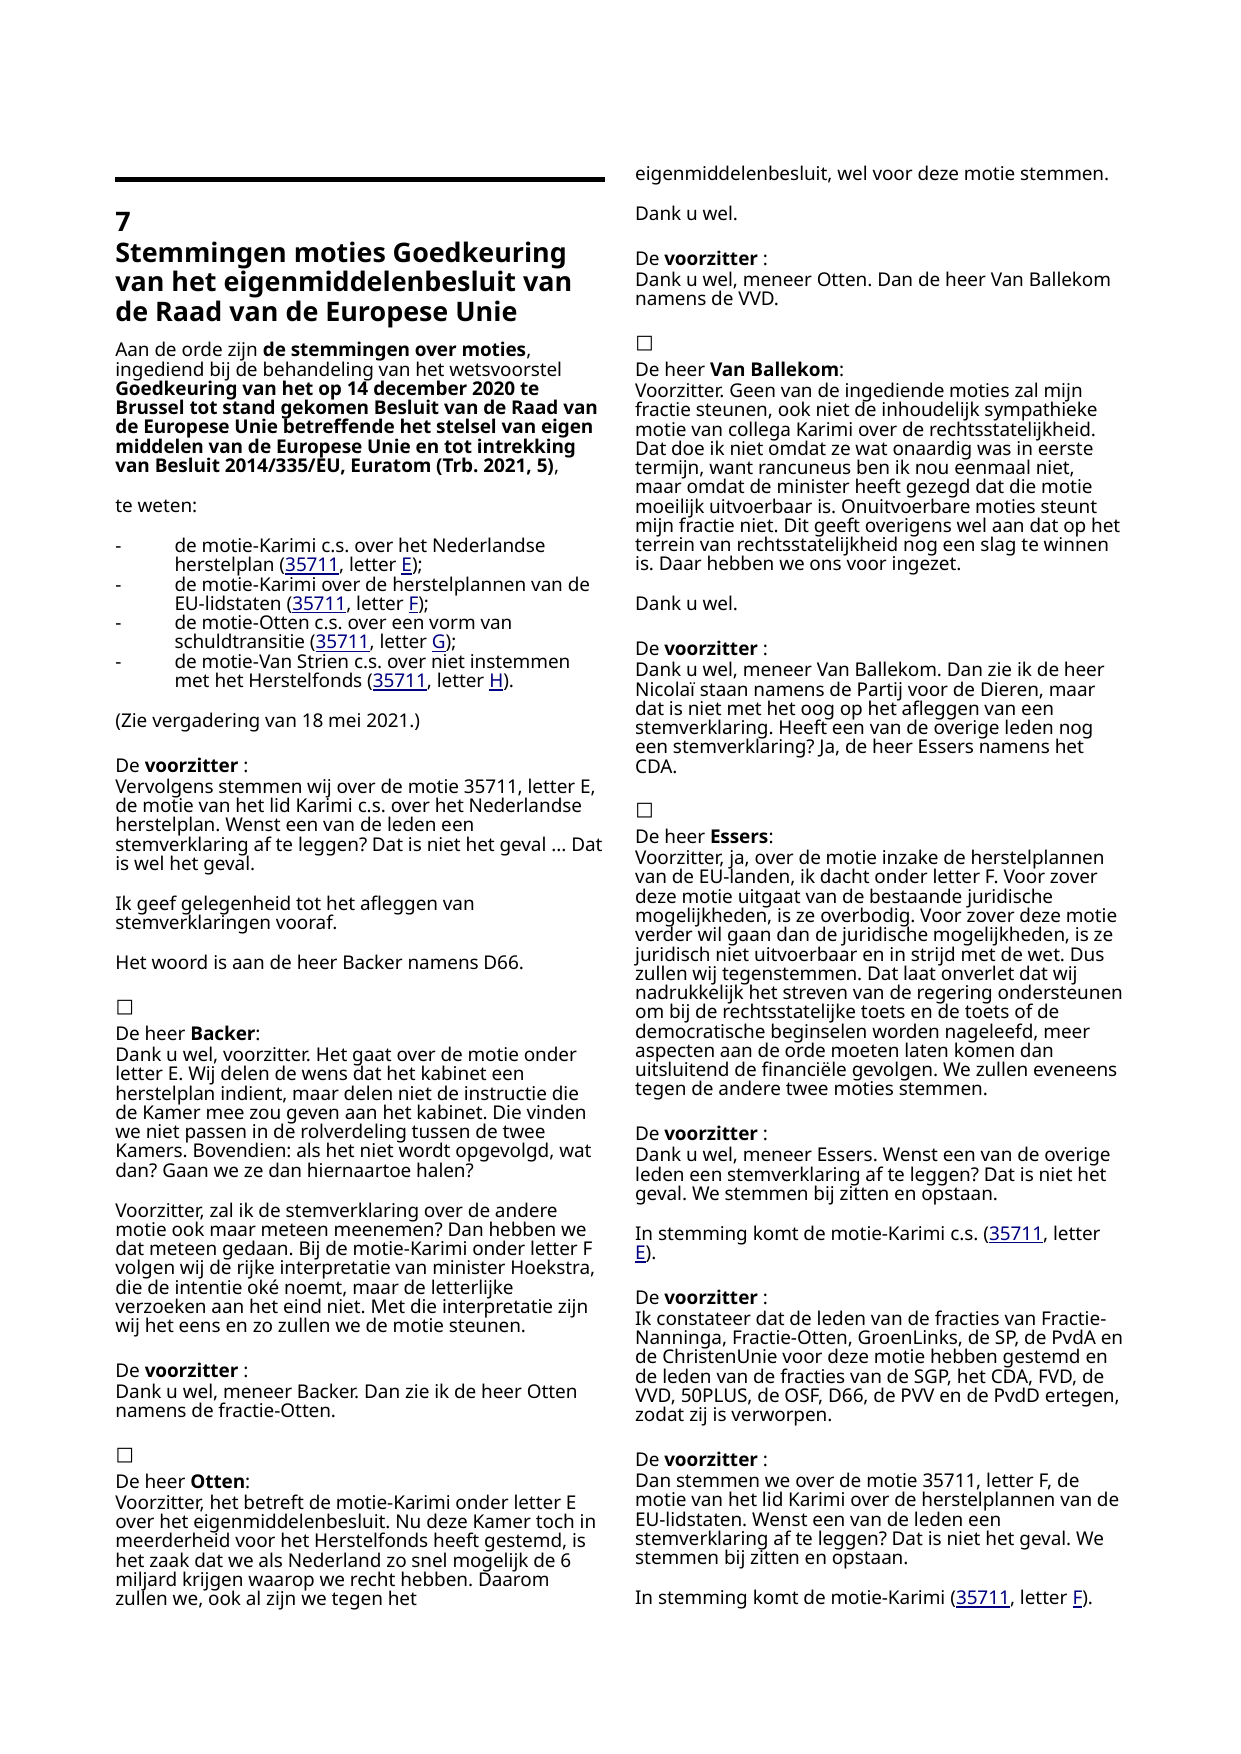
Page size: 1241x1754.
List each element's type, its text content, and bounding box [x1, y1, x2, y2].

text De heer Essers: [635, 823, 1125, 849]
text Dank u wel, voorzitter. Het gaat over de motie onder letter E. Wij delen de wens dat het kabinet een herstelplan indient, maar delen niet de instructie die de Kamer mee zou geven aan het kabinet. Die vinden we niet passen in de rolverdeling tussen de twee Kamers. Bovendien: als het niet wordt opgevolgd, wat dan? Gaan we ze dan hiernaartoe halen? [115, 1046, 605, 1181]
text In stemming komt de motie-Karimi c.s. (35711, letter E). [635, 1225, 1125, 1263]
list de motie-Van Strien c.s. over niet instemmen met het Herstelfonds (35711, letter H). [115, 653, 605, 691]
text Voorzitter, het betreft de motie-Karimi onder letter E over het eigenmiddelenbesluit. Nu deze Kamer toch in meerderheid voor het Herstelfonds heeft gestemd, is het zaak dat we als Nederland zo snel mogelijk de 6 miljard krijgen waarop we recht hebben. Daarom zullen we, ook al zijn we tegen het [115, 1494, 605, 1609]
text De voorzitter : [635, 636, 1125, 661]
text De voorzitter : [635, 1284, 1125, 1310]
text Voorzitter, ja, over de motie inzake de herstelplannen van de EU-landen, ik dacht onder letter F. Voor zover deze motie uitgaat van de bestaande juridische mogelijkheden, is ze overbodig. Voor zover deze motie verder wil gaan dan de juridische mogelijkheden, is ze juridisch niet uitvoerbaar en in strijd met de wet. Dus zullen wij tegenstemmen. Dat laat onverlet dat wij nadrukkelijk het streven van de regering ondersteunen om bij de rechtsstatelijke toets en de toets of de democratische beginselen worden nageleefd, meer aspecten aan de orde moeten laten komen dan uitsluitend de financiële gevolgen. We zullen eveneens tegen de andere twee moties stemmen. [635, 849, 1125, 1100]
text De heer Backer: [115, 1020, 605, 1046]
text Ik geef gelegenheid tot het afleggen van stemverklaringen vooraf. [115, 895, 605, 933]
text Dank u wel, meneer Van Ballekom. Dan zie ik de heer Nicolaï staan namens de Partij voor de Dieren, maar dat is niet met het oog op het afleggen van een stemverklaring. Heeft een van de overige leden nog een stemverklaring? Ja, de heer Essers namens het CDA. [635, 661, 1125, 777]
text Dank u wel, meneer Essers. Wenst een van de overige leden een stemverklaring af te leggen? Dat is niet het geval. We stemmen bij zitten en opstaan. [635, 1146, 1125, 1204]
text Aan de orde zijn de stemmingen over moties, ingediend bij de behandeling van het wetsvoorstel Goedkeuring van het op 14 december 2020 te Brussel tot stand gekomen Besluit van de Raad van de Europese Unie betreffende het stelsel van eigen middelen van de Europese Unie en tot intrekking van Besluit 2014/335/EU, Euratom (Trb. 2021, 5), [115, 341, 605, 476]
text Dank u wel, meneer Otten. Dan de heer Van Ballekom namens de VVD. [635, 271, 1125, 310]
text te weten: [115, 497, 605, 516]
text Voorzitter, zal ik de stemverklaring over de andere motie ook maar meteen meenemen? Dan hebben we dat meteen gedaan. Bij de motie-Karimi onder letter F volgen wij de rijke interpretatie van minister Hoekstra, die de intentie oké noemt, maar de letterlijke verzoeken aan het eind niet. Met die interpretatie zijn wij het eens en zo zullen we de motie steunen. [115, 1202, 605, 1336]
text De heer Van Ballekom: [635, 356, 1125, 382]
text ⬜ [115, 994, 605, 1020]
text Voorzitter. Geen van de ingediende moties zal mijn fractie steunen, ook niet de inhoudelijk sympathieke motie van collega Karimi over de rechtsstatelijkheid. Dat doe ik niet omdat ze wat onaardig was in eerste termijn, want rancuneus ben ik nou eenmaal niet, maar omdat de minister heeft gezegd dat die motie moeilijk uitvoerbaar is. Onuitvoerbare moties steunt mijn fractie niet. Dit geeft overigens wel aan dat op het terrein van rechtsstatelijkheid nog een slag te winnen is. Daar hebben we ons voor ingezet. [635, 382, 1125, 575]
text De voorzitter : [115, 752, 605, 778]
text Het woord is aan de heer Backer namens D66. [115, 954, 605, 974]
text De voorzitter : [635, 1121, 1125, 1146]
list de motie-Otten c.s. over een vorm van schuldtransitie (35711, letter G); [115, 614, 605, 653]
text ⬜ [635, 798, 1125, 823]
text De voorzitter : [115, 1357, 605, 1383]
text (Zie vergadering van 18 mei 2021.) [115, 712, 605, 731]
text eigenmiddelenbesluit, wel voor deze motie stemmen. [635, 165, 1125, 184]
text Stemmingen moties Goedkeuring van het eigenmiddelenbesluit van de Raad van de Europese Unie [115, 239, 605, 341]
list de motie-Karimi c.s. over het Nederlandse herstelplan (35711, letter E); [115, 537, 605, 576]
text ⬜ [115, 1442, 605, 1468]
text De voorzitter : [635, 1446, 1125, 1472]
text De voorzitter : [635, 245, 1125, 271]
text Vervolgens stemmen wij over de motie 35711, letter E, de motie van het lid Karimi c.s. over het Nederlandse herstelplan. Wenst een van de leden een stemverklaring af te leggen? Dat is niet het geval ... Dat is wel het geval. [115, 778, 605, 874]
text 7 [115, 203, 605, 239]
list de motie-Karimi over de herstelplannen van de EU-lidstaten (35711, letter F); [115, 576, 605, 614]
text De heer Otten: [115, 1468, 605, 1494]
text Dank u wel, meneer Backer. Dan zie ik de heer Otten namens de fractie-Otten. [115, 1383, 605, 1422]
text Ik constateer dat de leden van de fracties van Fractie-Nanninga, Fractie-Otten, GroenLinks, de SP, de PvdA en de ChristenUnie voor deze motie hebben gestemd en de leden van de fracties van de SGP, het CDA, FVD, de VVD, 50PLUS, de OSF, D66, de PVV en de PvdD ertegen, zodat zij is verworpen. [635, 1310, 1125, 1426]
text ⬜ [635, 331, 1125, 356]
text Dank u wel. [635, 595, 1125, 615]
text Dan stemmen we over de motie 35711, letter F, de motie van het lid Karimi over de herstelplannen van de EU-lidstaten. Wenst een van de leden een stemverklaring af te leggen? Dat is niet het geval. We stemmen bij zitten en opstaan. [635, 1472, 1125, 1568]
text In stemming komt de motie-Karimi (35711, letter F). [635, 1589, 1125, 1609]
text Dank u wel. [635, 205, 1125, 224]
